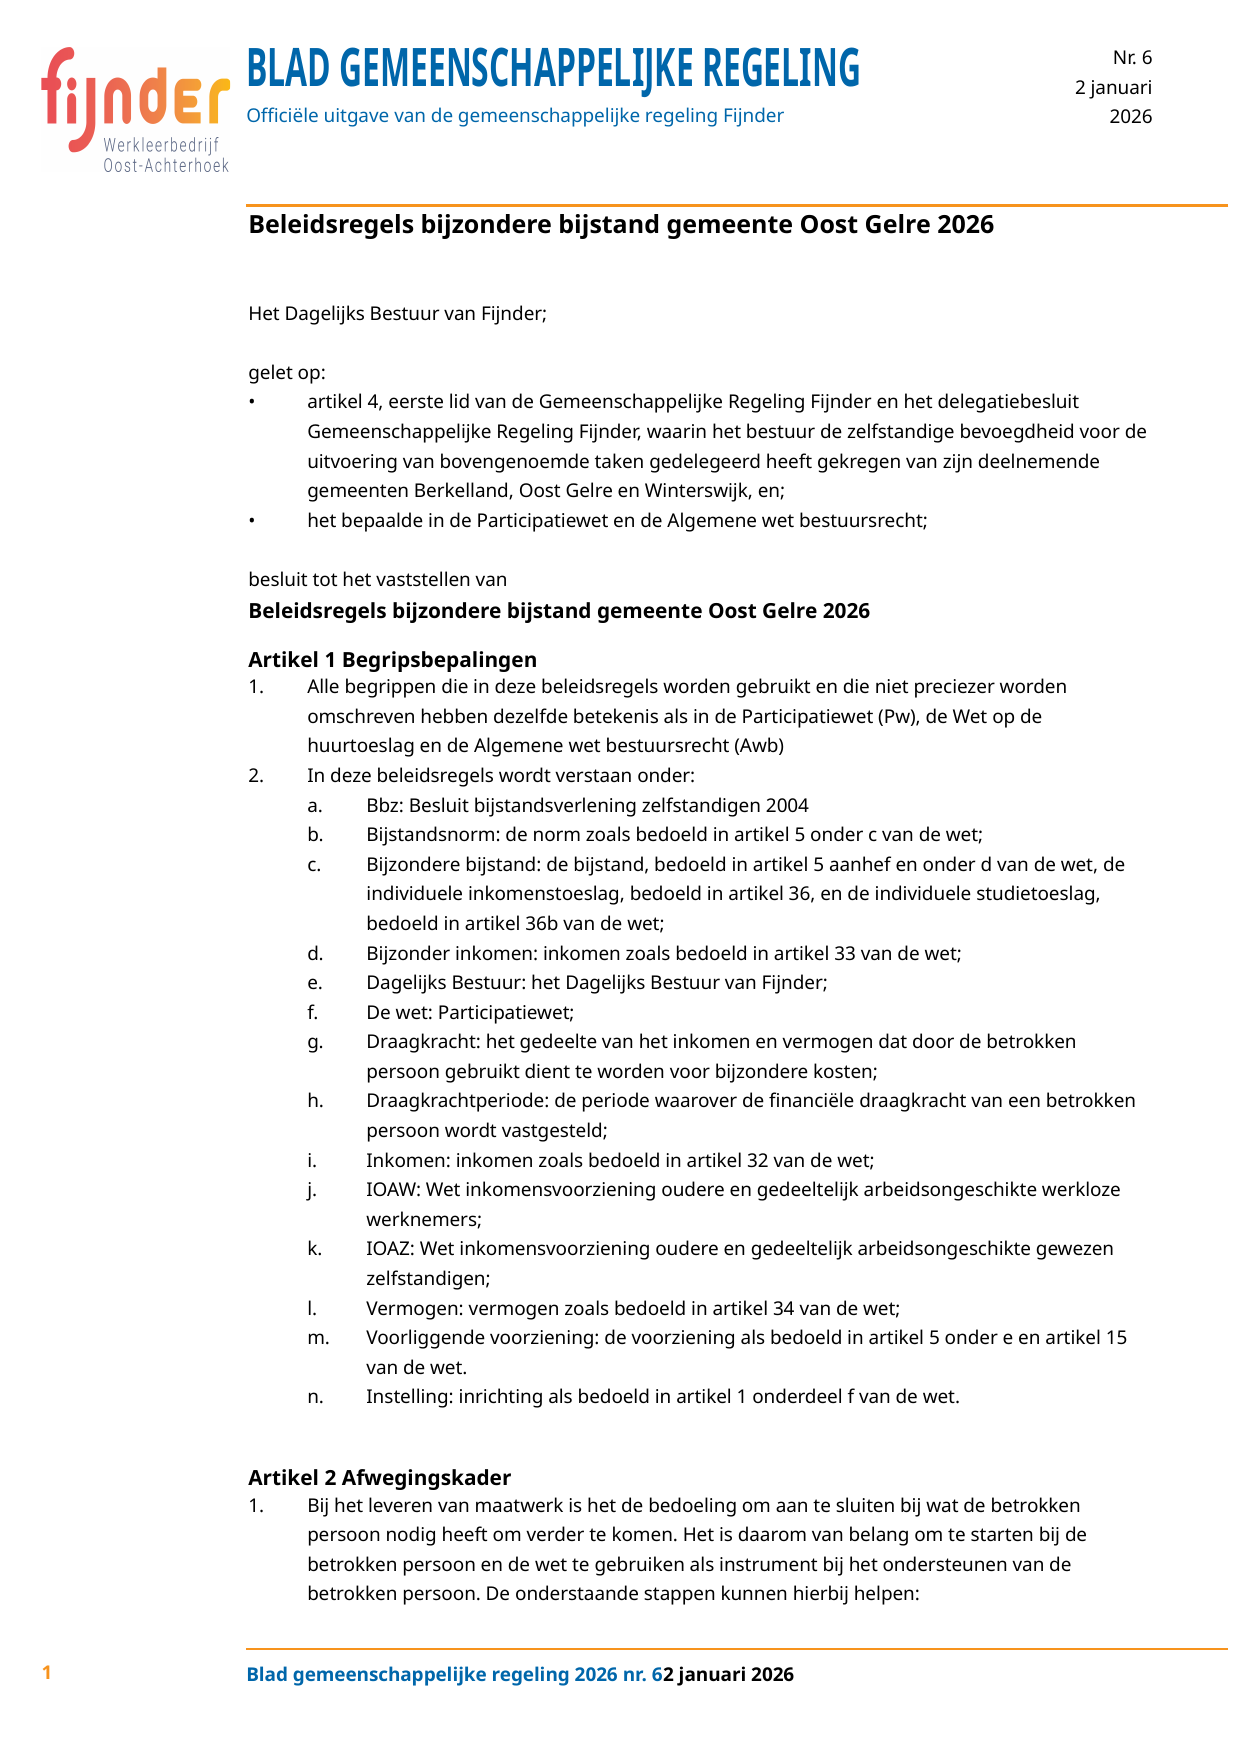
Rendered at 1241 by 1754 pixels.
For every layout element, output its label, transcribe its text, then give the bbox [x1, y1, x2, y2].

list In deze beleidsregels wordt verstaan onder: [248, 762, 1152, 788]
list IOAZ: Wet inkomensvoorziening oudere en gedeeltelijk arbeidsongeschikte gewezen zelfstandigen; [307, 1236, 1152, 1291]
list artikel 4, eerste lid van de Gemeenschappelijke Regeling Fijnder en het delegatiebesluit Gemeenschappelijke Regeling Fijnder, waarin het bestuur de zelfstandige bevoegdheid voor de uitvoering van bovengenoemde taken gedelegeerd heeft gekregen van zijn deelnemende gemeenten Berkelland, Oost Gelre en Winterswijk, en; [248, 389, 1152, 503]
list Bbz: Besluit bijstandsverlening zelfstandigen 2004 [307, 792, 1152, 817]
list Vermogen: vermogen zoals bedoeld in artikel 34 van de wet; [307, 1295, 1152, 1320]
list Bijzonder inkomen: inkomen zoals bedoeld in artikel 33 van de wet; [307, 940, 1152, 965]
list Draagkracht: het gedeelte van het inkomen en vermogen dat door de betrokken persoon gebruikt dient te worden voor bijzondere kosten; [307, 1028, 1152, 1084]
list Bijstandsnorm: de norm zoals bedoeld in artikel 5 onder c van de wet; [307, 821, 1152, 847]
list De wet: Participatiewet; [307, 999, 1152, 1024]
list Draagkrachtperiode: de periode waarover de financiële draagkracht van een betrokken persoon wordt vastgesteld; [307, 1088, 1152, 1143]
text Het Dagelijks Bestuur van Fijnder; [248, 300, 1152, 326]
list Dagelijks Bestuur: het Dagelijks Bestuur van Fijnder; [307, 969, 1152, 995]
list Alle begrippen die in deze beleidsregels worden gebruikt en die niet preciezer worden omschreven hebben dezelfde betekenis als in de Participatiewet (Pw), de Wet op de huurtoeslag en de Algemene wet bestuursrecht (Awb) [248, 673, 1152, 758]
list Bij het leveren van maatwerk is het de bedoeling om aan te sluiten bij wat de betrokken persoon nodig heeft om verder te komen. Het is daarom van belang om te starten bij de betrokken persoon en de wet te gebruiken als instrument bij het ondersteunen van de betrokken persoon. De onderstaande stappen kunnen hierbij helpen: [248, 1492, 1152, 1606]
list Inkomen: inkomen zoals bedoeld in artikel 32 van de wet; [307, 1147, 1152, 1172]
list het bepaalde in de Participatiewet en de Algemene wet bestuursrecht; [248, 507, 1152, 533]
text gelet op: [248, 359, 1152, 385]
text besluit tot het vaststellen van [248, 566, 1152, 592]
text Artikel 1 Begripsbepalingen [248, 645, 1152, 673]
text Artikel 2 Afwegingskader [248, 1463, 1152, 1492]
list Voorliggende voorziening: de voorziening als bedoeld in artikel 5 onder e en artikel 15 van de wet. [307, 1324, 1152, 1379]
text Beleidsregels bijzondere bijstand gemeente Oost Gelre 2026 [248, 596, 1152, 624]
list Bijzondere bijstand: de bijstand, bedoeld in artikel 5 aanhef en onder d van de wet, de individuele inkomenstoeslag, bedoeld in artikel 36, en de individuele studietoeslag, bedoeld in artikel 36b van de wet; [307, 851, 1152, 936]
text Beleidsregels bijzondere bijstand gemeente Oost Gelre 2026 [248, 207, 1152, 241]
picture [41, 47, 231, 172]
list IOAW: Wet inkomensvoorziening oudere en gedeeltelijk arbeidsongeschikte werkloze werknemers; [307, 1176, 1152, 1232]
list Instelling: inrichting als bedoeld in artikel 1 onderdeel f van de wet. [307, 1383, 1152, 1409]
